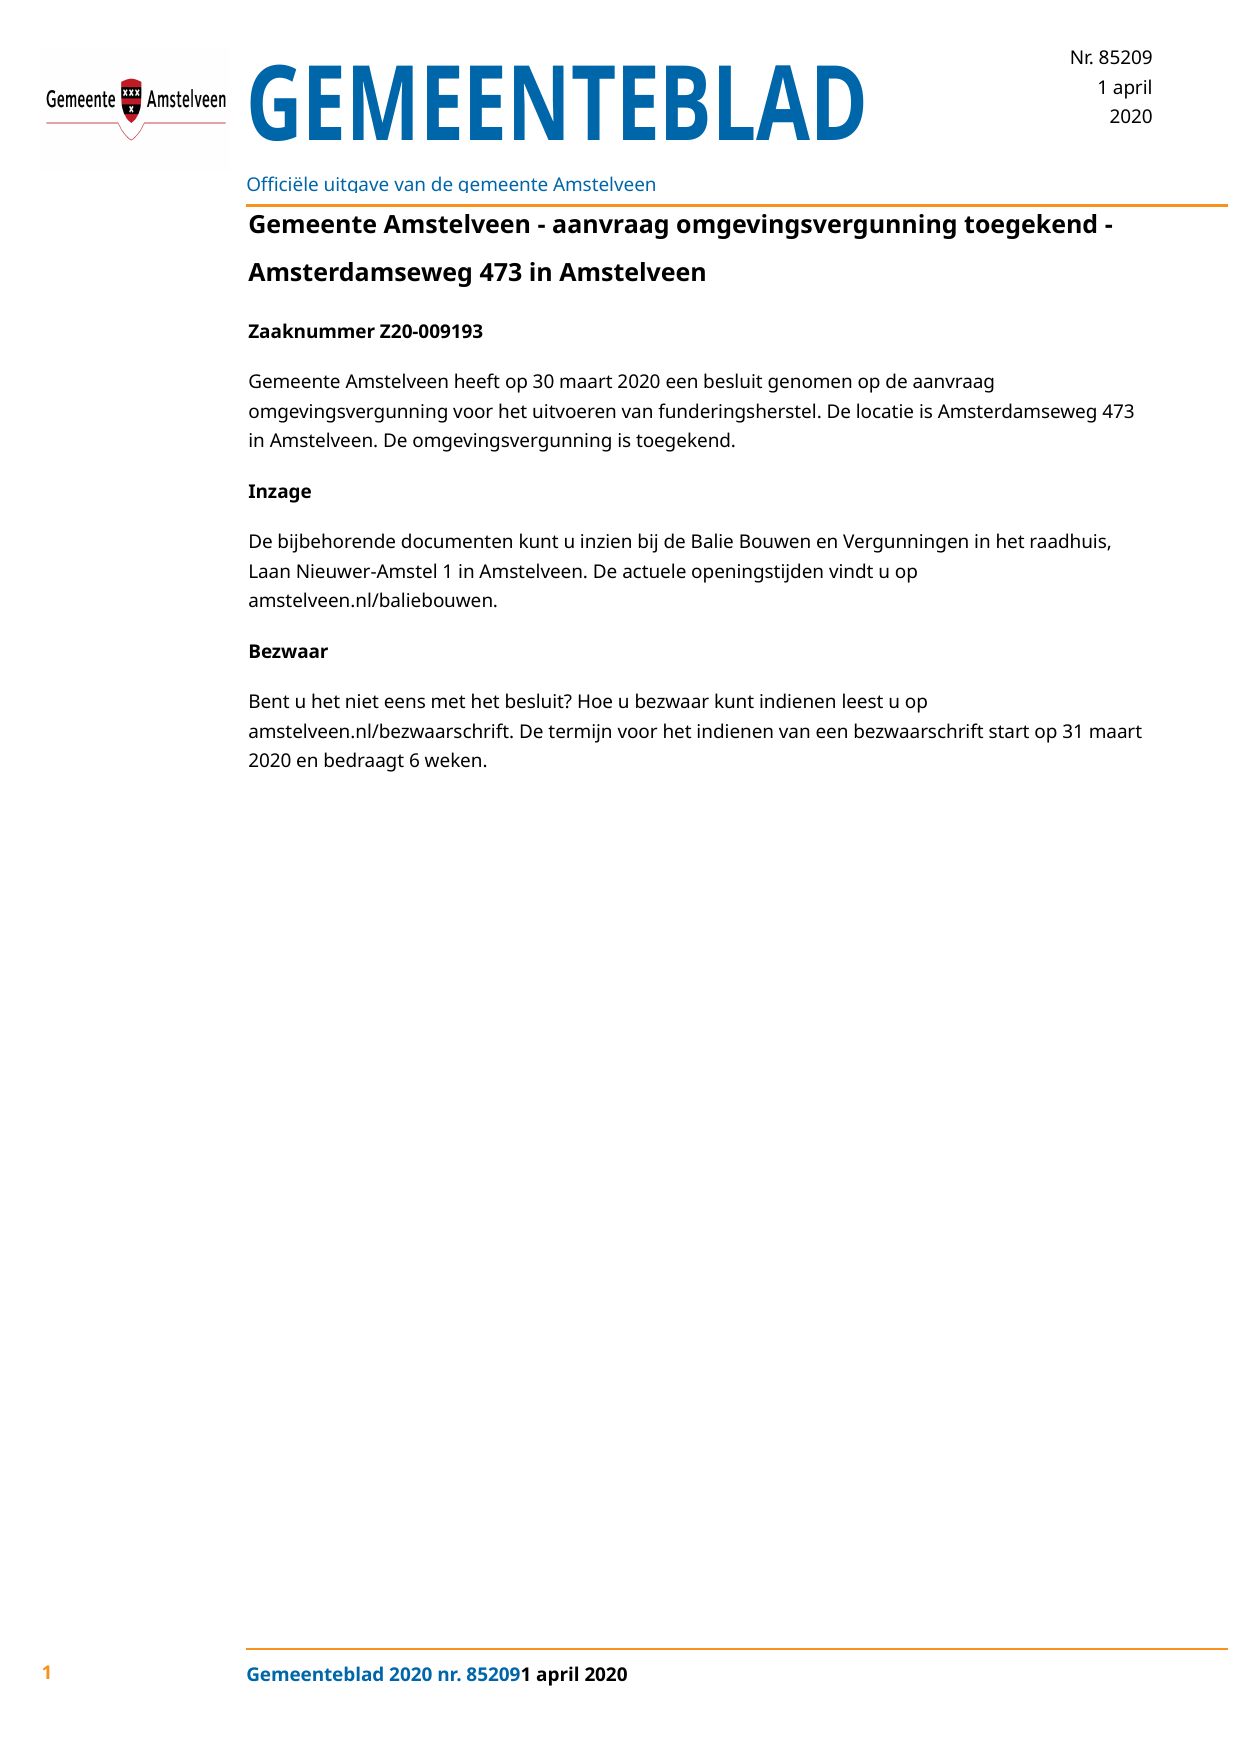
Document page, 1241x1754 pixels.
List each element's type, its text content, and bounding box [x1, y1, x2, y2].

text De bijbehorende documenten kunt u inzien bij de Balie Bouwen en Vergunningen in het raadhuis, Laan Nieuwer-Amstel 1 in Amstelveen. De actuele openingstijden vindt u op amstelveen.nl/baliebouwen. [248, 528, 1152, 613]
text Zaaknummer Z20-009193 [248, 318, 1152, 344]
text Bent u het niet eens met het besluit? Hoe u bezwaar kunt indienen leest u op amstelveen.nl/bezwaarschrift. De termijn voor het indienen van een bezwaarschrift start op 31 maart 2020 en bedraagt 6 weken. [248, 688, 1152, 773]
picture [41, 47, 231, 172]
text Gemeente Amstelveen heeft op 30 maart 2020 een besluit genomen op de aanvraag omgevingsvergunning voor het uitvoeren van funderingsherstel. De locatie is Amsterdamseweg 473 in Amstelveen. De omgevingsvergunning is toegekend. [248, 368, 1152, 453]
text Bezwaar [248, 638, 1152, 664]
text Gemeente Amstelveen - aanvraag omgevingsvergunning toegekend - Amsterdamseweg 473 in Amstelveen [248, 207, 1152, 288]
text Inzage [248, 478, 1152, 504]
